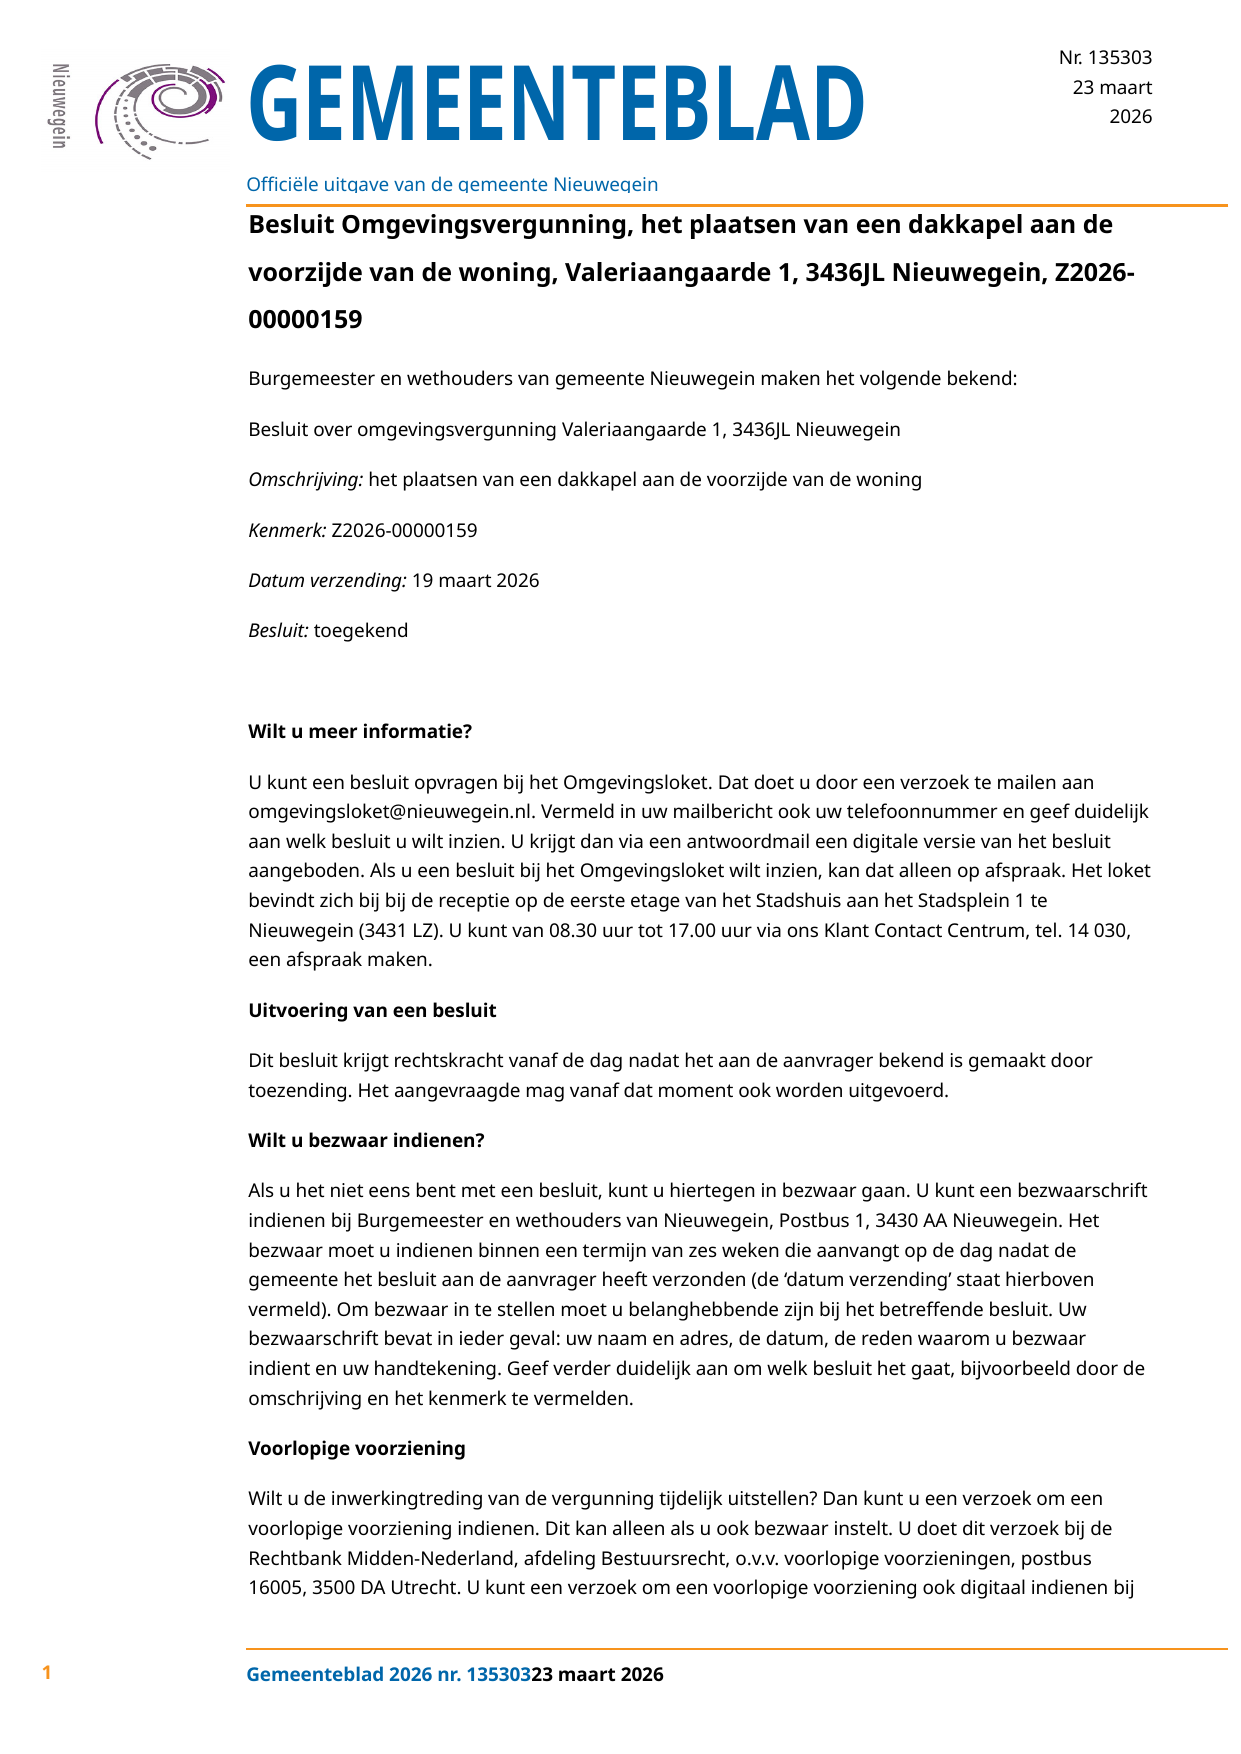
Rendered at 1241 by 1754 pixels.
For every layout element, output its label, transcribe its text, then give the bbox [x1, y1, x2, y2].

text Wilt u bezwaar indienen? [248, 1127, 1152, 1153]
text Besluit over omgevingsvergunning Valeriaangaarde 1, 3436JL Nieuwegein [248, 416, 1152, 442]
text Burgemeester en wethouders van gemeente Nieuwegein maken het volgende bekend: [248, 366, 1152, 391]
text Kenmerk: Z2026-00000159 [248, 517, 1152, 542]
text Wilt u meer informatie? [248, 718, 1152, 744]
text Dit besluit krijgt rechtskracht vanaf de dag nadat het aan de aanvrager bekend is gemaakt door toezending. Het aangevraagde mag vanaf dat moment ook worden uitgevoerd. [248, 1047, 1152, 1102]
text U kunt een besluit opvragen bij het Omgevingsloket. Dat doet u door een verzoek te mailen aan omgevingsloket@nieuwegein.nl. Vermeld in uw mailbericht ook uw telefoonnummer en geef duidelijk aan welk besluit u wilt inzien. U krijgt dan via een antwoordmail een digitale versie van het besluit aangeboden. Als u een besluit bij het Omgevingsloket wilt inzien, kan dat alleen op afspraak. Het loket bevindt zich bij bij de receptie op de eerste etage van het Stadshuis aan het Stadsplein 1 te Nieuwegein (3431 LZ). U kunt van 08.30 uur tot 17.00 uur via ons Klant Contact Centrum, tel. 14 030, een afspraak maken. [248, 769, 1152, 972]
text Voorlopige voorziening [248, 1435, 1152, 1461]
text Datum verzending: 19 maart 2026 [248, 567, 1152, 593]
text Uitvoering van een besluit [248, 997, 1152, 1022]
text Omschrijving: het plaatsen van een dakkapel aan de voorzijde van de woning [248, 466, 1152, 492]
text Besluit Omgevingsvergunning, het plaatsen van een dakkapel aan de voorzijde van de woning, Valeriaangaarde 1, 3436JL Nieuwegein, Z2026-00000159 [248, 207, 1152, 336]
text Besluit: toegekend [248, 618, 1152, 643]
text Wilt u de inwerkingtreding van de vergunning tijdelijk uitstellen? Dan kunt u een verzoek om een voorlopige voorziening indienen. Dit kan alleen als u ook bezwaar instelt. U doet dit verzoek bij de Rechtbank Midden-Nederland, afdeling Bestuursrecht, o.v.v. voorlopige voorzieningen, postbus 16005, 3500 DA Utrecht. U kunt een verzoek om een voorlopige voorziening ook digitaal indienen bij [248, 1486, 1152, 1600]
picture [41, 47, 231, 172]
text Als u het niet eens bent met een besluit, kunt u hiertegen in bezwaar gaan. U kunt een bezwaarschrift indienen bij Burgemeester en wethouders van Nieuwegein, Postbus 1, 3430 AA Nieuwegein. Het bezwaar moet u indienen binnen een termijn van zes weken die aanvangt op de dag nadat de gemeente het besluit aan de aanvrager heeft verzonden (de ‘datum verzending’ staat hierboven vermeld). Om bezwaar in te stellen moet u belanghebbende zijn bij het betreffende besluit. Uw bezwaarschrift bevat in ieder geval: uw naam en adres, de datum, de reden waarom u bezwaar indient en uw handtekening. Geef verder duidelijk aan om welk besluit het gaat, bijvoorbeeld door de omschrijving en het kenmerk te vermelden. [248, 1178, 1152, 1410]
